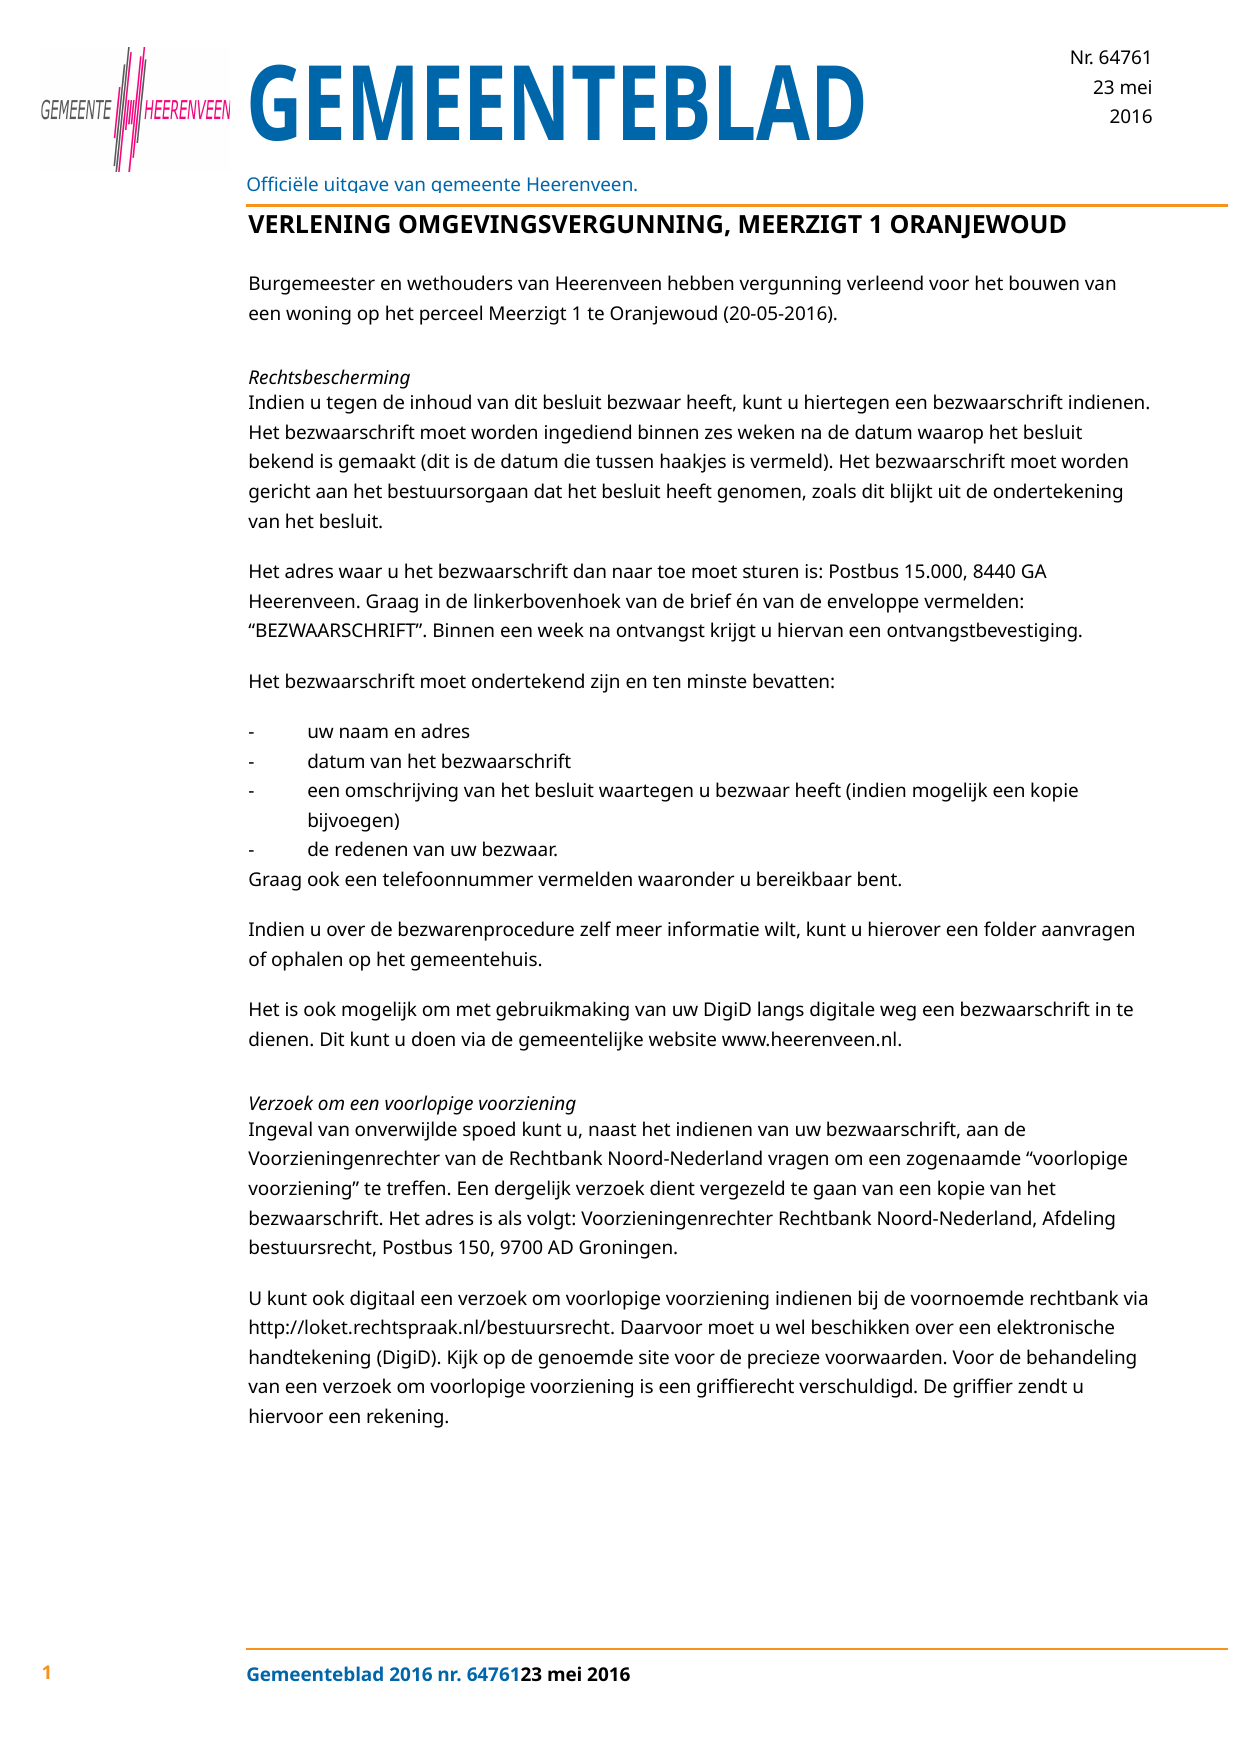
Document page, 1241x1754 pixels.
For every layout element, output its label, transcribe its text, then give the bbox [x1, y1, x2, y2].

text Het adres waar u het bezwaarschrift dan naar toe moet sturen is: Postbus 15.000, 8440 GA Heerenveen. Graag in de linkerbovenhoek van de brief én van de enveloppe vermelden: “BEZWAARSCHRIFT”. Binnen een week na ontvangst krijgt u hiervan een ontvangstbevestiging. [248, 558, 1152, 643]
picture [41, 47, 231, 172]
text Indien u over de bezwarenprocedure zelf meer informatie wilt, kunt u hierover een folder aanvragen of ophalen op het gemeentehuis. [248, 917, 1152, 972]
list datum van het bezwaarschrift [248, 748, 1152, 774]
text Het bezwaarschrift moet ondertekend zijn en ten minste bevatten: [248, 668, 1152, 694]
list uw naam en adres [248, 718, 1152, 744]
list een omschrijving van het besluit waartegen u bezwaar heeft (indien mogelijk een kopie bijvoegen) [248, 777, 1152, 833]
list de redenen van uw bezwaar. [248, 837, 1152, 862]
text U kunt ook digitaal een verzoek om voorlopige voorziening indienen bij de voornoemde rechtbank via http://loket.rechtspraak.nl/bestuursrecht. Daarvoor moet u wel beschikken over een elektronische handtekening (DigiD). Kijk op de genoemde site voor de precieze voorwaarden. Voor de behandeling van een verzoek om voorlopige voorziening is een griffierecht verschuldigd. De griffier zendt u hiervoor een rekening. [248, 1285, 1152, 1429]
text Het is ook mogelijk om met gebruikmaking van uw DigiD langs digitale weg een bezwaarschrift in te dienen. Dit kunt u doen via de gemeentelijke website www.heerenveen.nl. [248, 997, 1152, 1052]
text VERLENING OMGEVINGSVERGUNNING, MEERZIGT 1 ORANJEWOUD [248, 207, 1152, 241]
text Graag ook een telefoonnummer vermelden waaronder u bereikbaar bent. [248, 866, 1152, 892]
text Rechtsbescherming [248, 364, 1152, 389]
text Verzoek om een voorlopige voorziening [248, 1090, 1152, 1116]
text Ingeval van onverwijlde spoed kunt u, naast het indienen van uw bezwaarschrift, aan de Voorzieningenrechter van de Rechtbank Noord-Nederland vragen om een zogenaamde “voorlopige voorziening” te treffen. Een dergelijk verzoek dient vergezeld te gaan van een kopie van het bezwaarschrift. Het adres is als volgt: Voorzieningenrechter Rechtbank Noord-Nederland, Afdeling bestuursrecht, Postbus 150, 9700 AD Groningen. [248, 1116, 1152, 1260]
text Indien u tegen de inhoud van dit besluit bezwaar heeft, kunt u hiertegen een bezwaarschrift indienen. Het bezwaarschrift moet worden ingediend binnen zes weken na de datum waarop het besluit bekend is gemaakt (dit is de datum die tussen haakjes is vermeld). Het bezwaarschrift moet worden gericht aan het bestuursorgaan dat het besluit heeft genomen, zoals dit blijkt uit de ondertekening van het besluit. [248, 389, 1152, 534]
text Burgemeester en wethouders van Heerenveen hebben vergunning verleend voor het bouwen van een woning op het perceel Meerzigt 1 te Oranjewoud (20-05-2016). [248, 270, 1152, 326]
